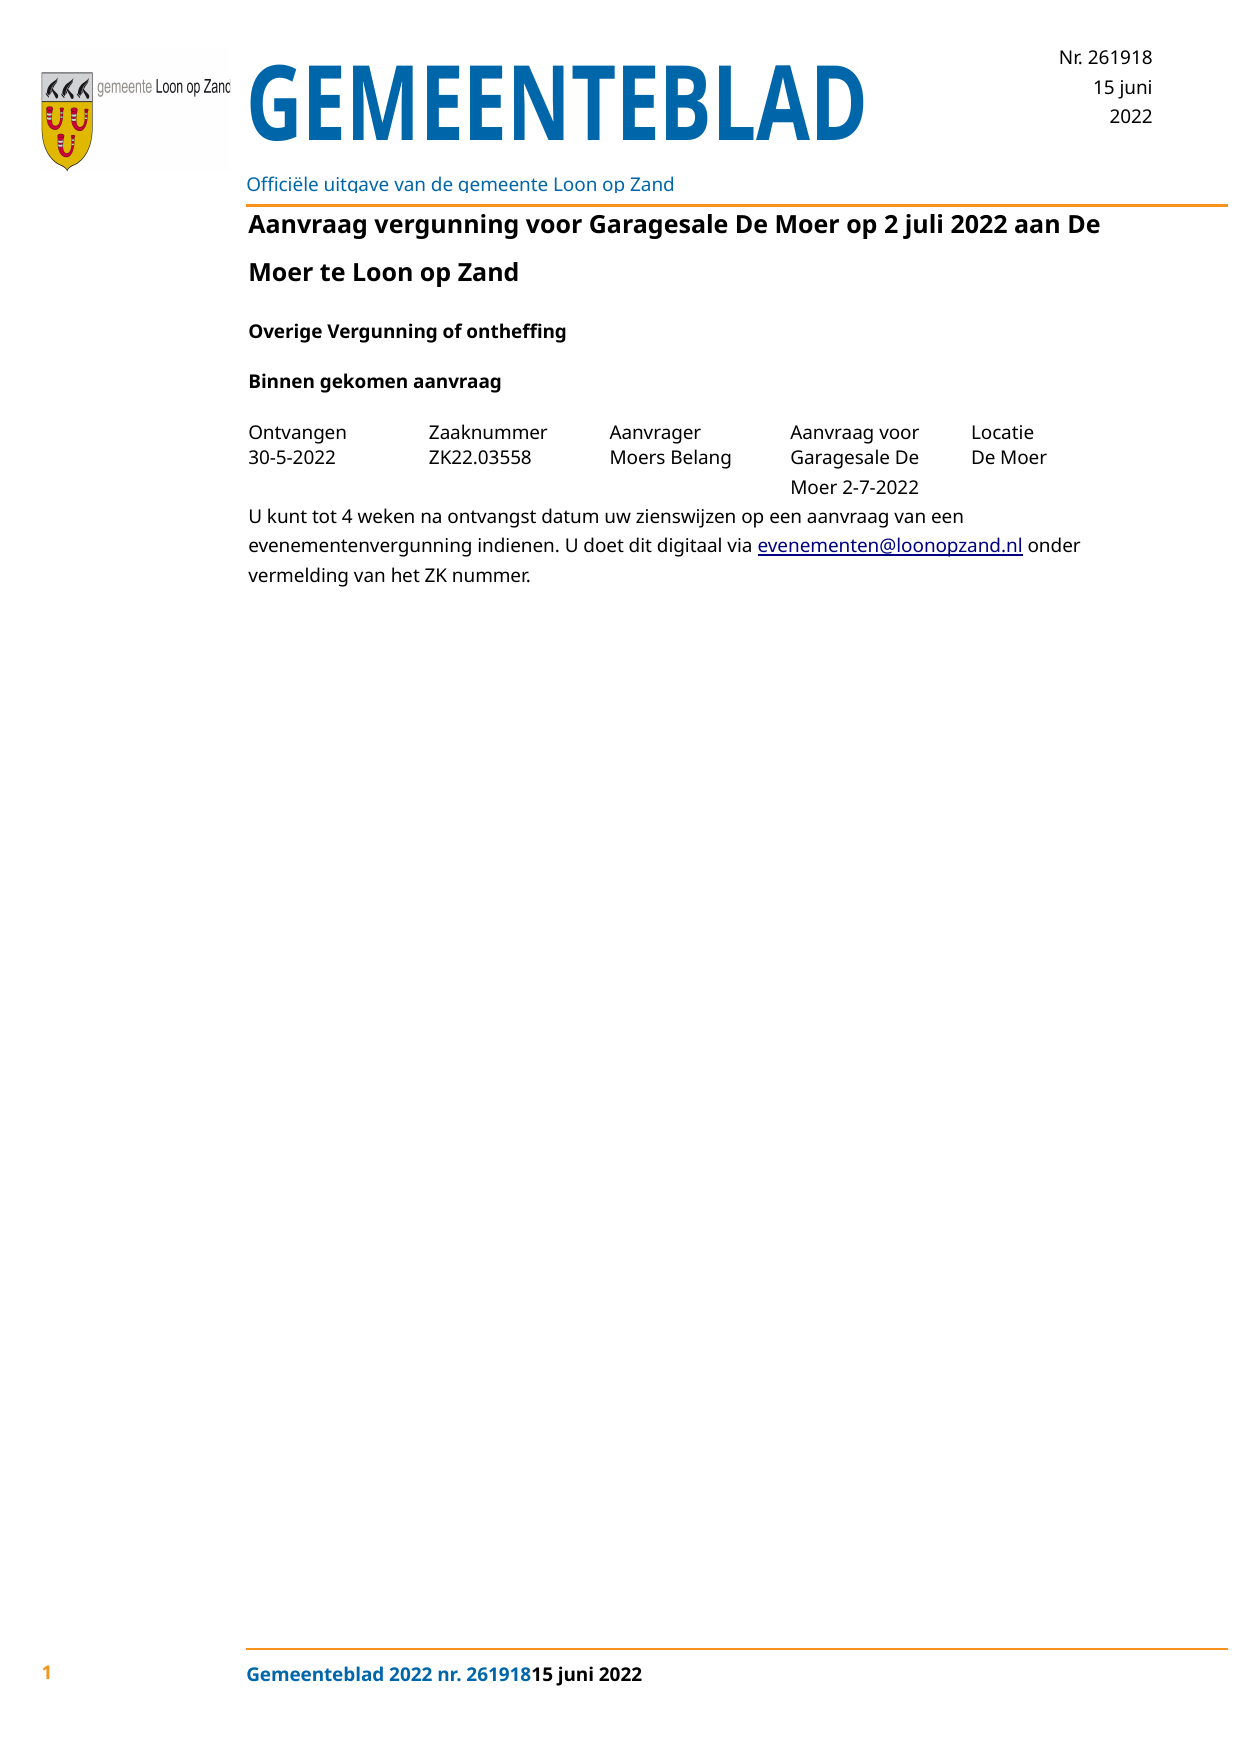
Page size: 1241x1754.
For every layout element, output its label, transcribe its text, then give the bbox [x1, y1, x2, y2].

table_cell Garagesale De Moer 2-7-2022 [790, 445, 971, 500]
table_header Aanvraag voor [790, 419, 971, 444]
table_cell ZK22.03558 [429, 445, 609, 500]
table_cell 30-5-2022 [248, 445, 429, 500]
text Aanvraag vergunning voor Garagesale De Moer op 2 juli 2022 aan De Moer te Loon op Zand [248, 207, 1152, 288]
table_cell De Moer [971, 445, 1152, 500]
table_header Aanvrager [609, 419, 790, 444]
table_header Zaaknummer [429, 419, 609, 444]
picture [41, 47, 231, 172]
table_cell Moers Belang [609, 445, 790, 500]
text U kunt tot 4 weken na ontvangst datum uw zienswijzen op een aanvraag van een evenementenvergunning indienen. U doet dit digitaal via evenementen@loonopzand.nl onder vermelding van het ZK nummer. [248, 503, 1152, 588]
table_header Locatie [971, 419, 1152, 444]
text Overige Vergunning of ontheffing [248, 318, 1152, 344]
text Binnen gekomen aanvraag [248, 368, 1152, 394]
table_header Ontvangen [248, 419, 429, 444]
